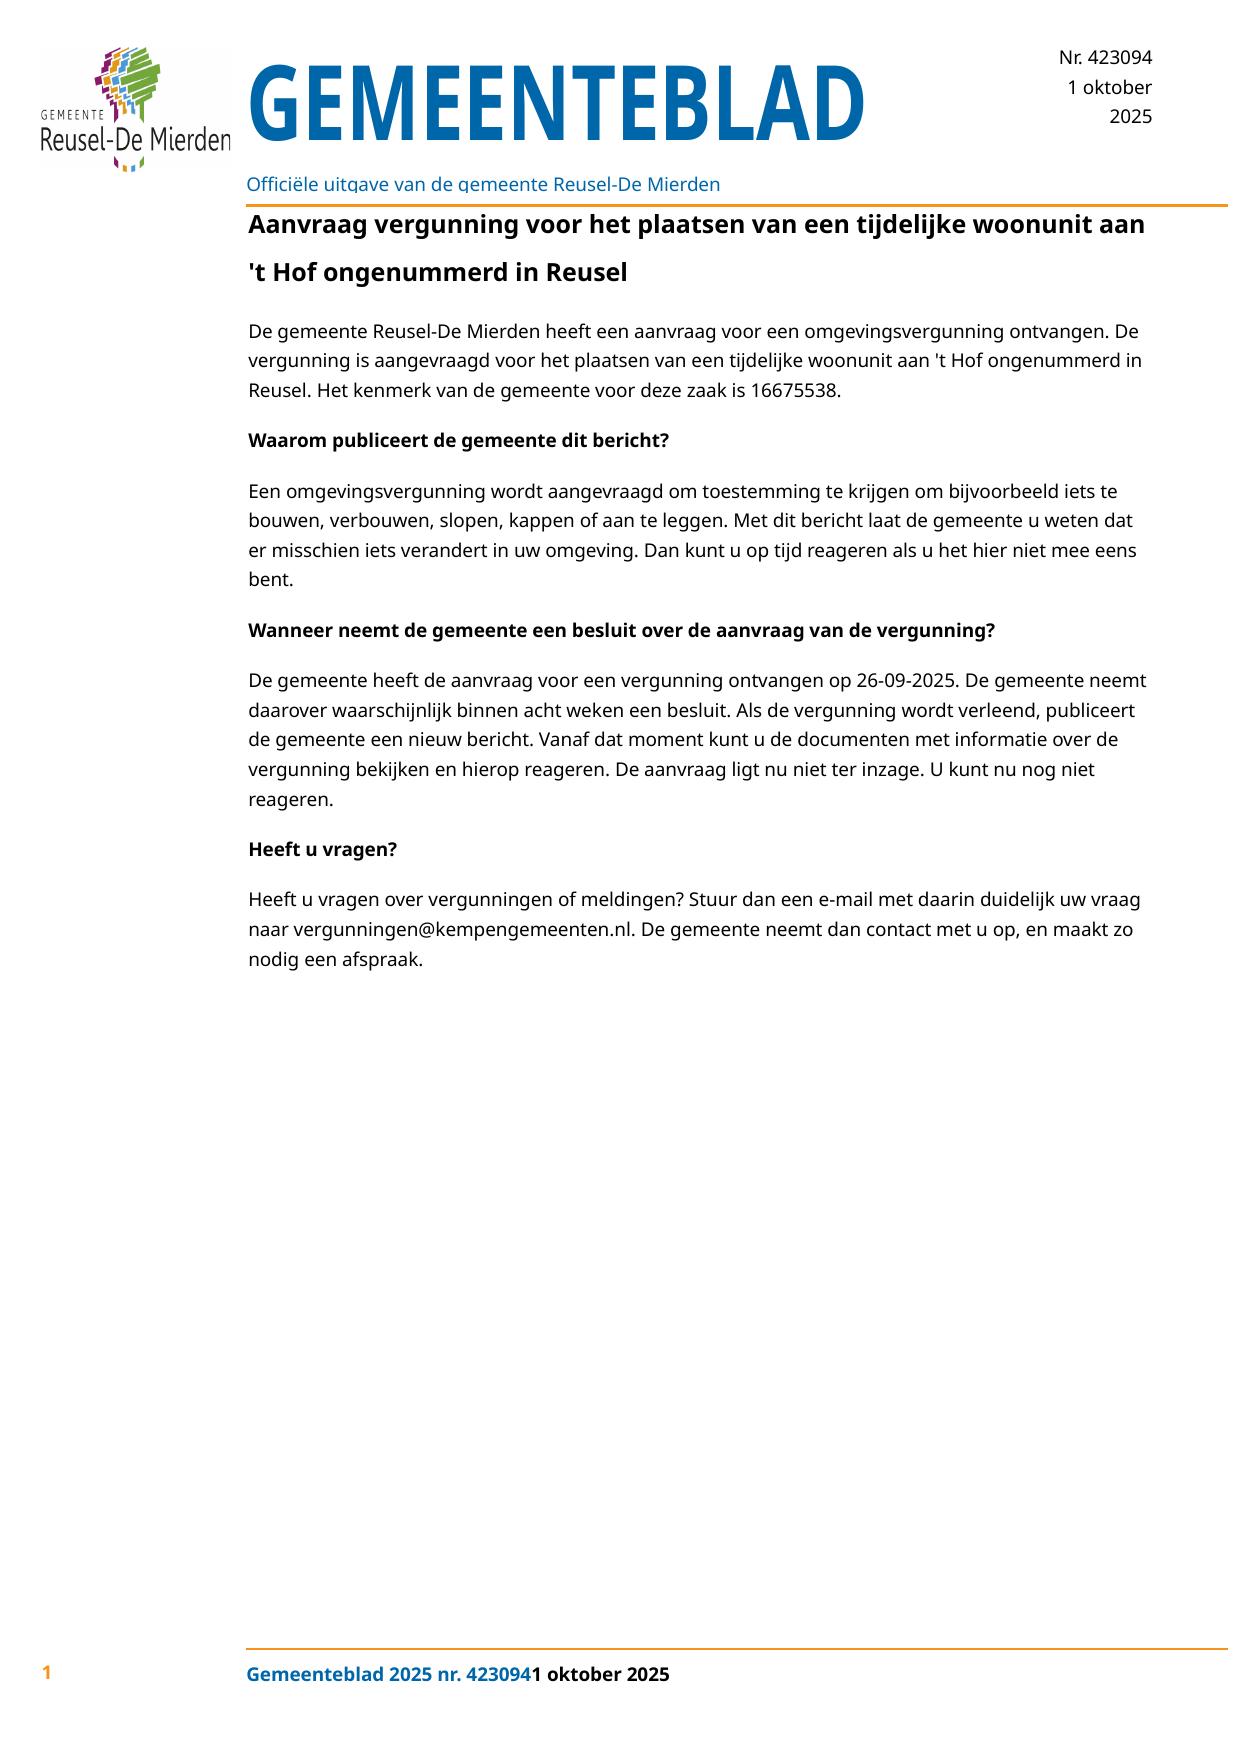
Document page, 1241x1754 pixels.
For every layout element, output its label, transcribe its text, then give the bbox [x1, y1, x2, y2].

text Wanneer neemt de gemeente een besluit over de aanvraag van de vergunning? [248, 617, 1152, 643]
text Waarom publiceert de gemeente dit bericht? [248, 427, 1152, 453]
picture [41, 47, 231, 172]
text Aanvraag vergunning voor het plaatsen van een tijdelijke woonunit aan 't Hof ongenummerd in Reusel [248, 207, 1152, 288]
text Heeft u vragen? [248, 836, 1152, 862]
text Heeft u vragen over vergunningen of meldingen? Stuur dan een e-mail met daarin duidelijk uw vraag naar vergunningen@kempengemeenten.nl. De gemeente neemt dan contact met u op, en maakt zo nodig een afspraak. [248, 887, 1152, 972]
text De gemeente heeft de aanvraag voor een vergunning ontvangen op 26-09-2025. De gemeente neemt daarover waarschijnlijk binnen acht weken een besluit. Als de vergunning wordt verleend, publiceert de gemeente een nieuw bericht. Vanaf dat moment kunt u de documenten met informatie over de vergunning bekijken en hierop reageren. De aanvraag ligt nu niet ter inzage. U kunt nu nog niet reageren. [248, 667, 1152, 812]
text Een omgevingsvergunning wordt aangevraagd om toestemming te krijgen om bijvoorbeeld iets te bouwen, verbouwen, slopen, kappen of aan te leggen. Met dit bericht laat de gemeente u weten dat er misschien iets verandert in uw omgeving. Dan kunt u op tijd reageren als u het hier niet mee eens bent. [248, 478, 1152, 592]
text De gemeente Reusel-De Mierden heeft een aanvraag voor een omgevingsvergunning ontvangen. De vergunning is aangevraagd voor het plaatsen van een tijdelijke woonunit aan 't Hof ongenummerd in Reusel. Het kenmerk van de gemeente voor deze zaak is 16675538. [248, 318, 1152, 403]
